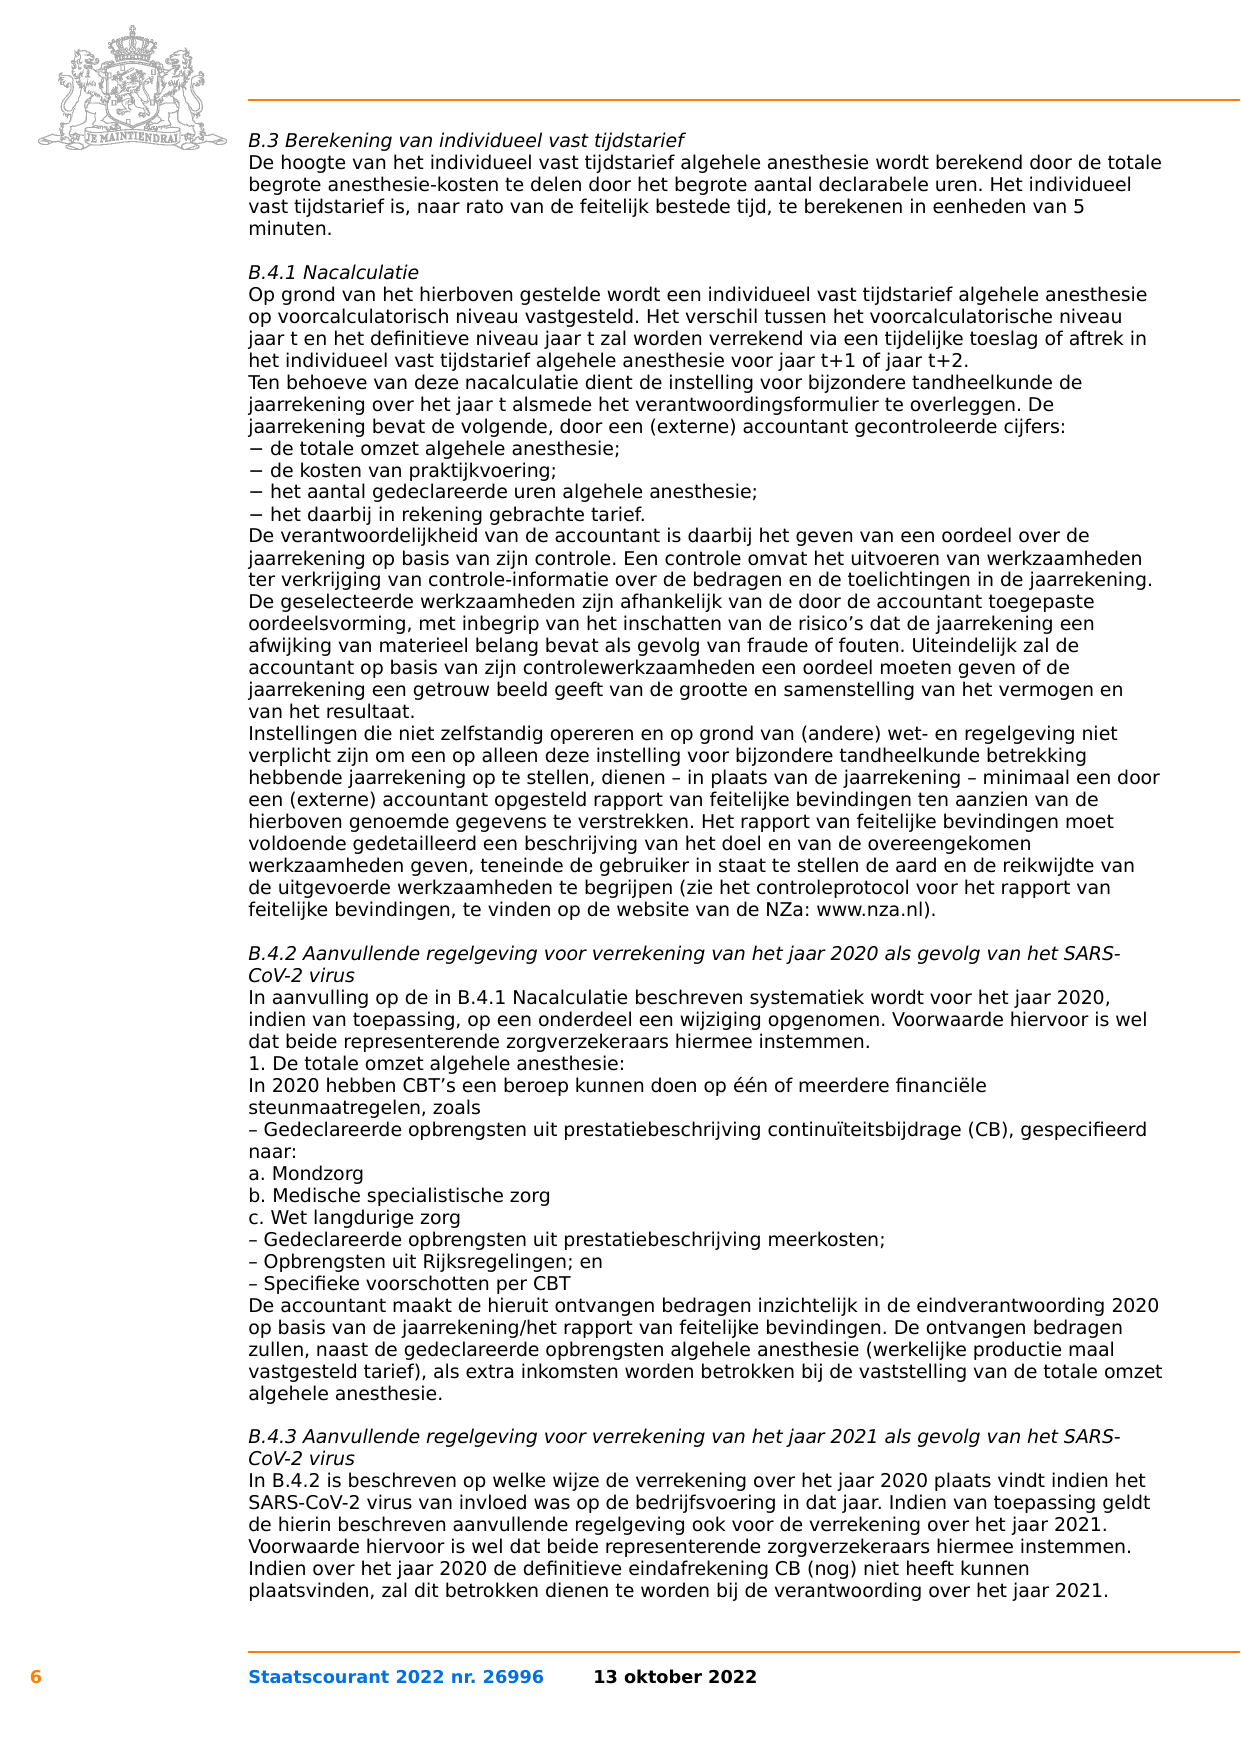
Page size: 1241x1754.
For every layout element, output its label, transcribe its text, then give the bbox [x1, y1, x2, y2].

text In 2020 hebben CBT’s een beroep kunnen doen op één of meerdere financiële steunmaatregelen, zoals [248, 1075, 1163, 1119]
text − de kosten van praktijkvoering; [248, 459, 1163, 481]
text − het aantal gedeclareerde uren algehele anesthesie; [248, 481, 1163, 503]
text In aanvulling op de in B.4.1 Nacalculatie beschreven systematiek wordt voor het jaar 2020, indien van toepassing, op een onderdeel een wijziging opgenomen. Voorwaarde hiervoor is wel dat beide representerende zorgverzekeraars hiermee instemmen. [248, 987, 1163, 1053]
text b. Medische specialistische zorg [248, 1185, 1163, 1207]
text a. Mondzorg [248, 1163, 1163, 1185]
text Op grond van het hierboven gestelde wordt een individueel vast tijdstarief algehele anesthesie op voorcalculatorisch niveau vastgesteld. Het verschil tussen het voorcalculatorische niveau jaar t en het definitieve niveau jaar t zal worden verrekend via een tijdelijke toeslag of aftrek in het individueel vast tijdstarief algehele anesthesie voor jaar t+1 of jaar t+2. [248, 284, 1163, 372]
text – Opbrengsten uit Rijksregelingen; en [248, 1251, 1163, 1273]
text In B.4.2 is beschreven op welke wijze de verrekening over het jaar 2020 plaats vindt indien het SARS-CoV-2 virus van invloed was op de bedrijfsvoering in dat jaar. Indien van toepassing geldt de hierin beschreven aanvullende regelgeving ook voor de verrekening over het jaar 2021. Voorwaarde hiervoor is wel dat beide representerende zorgverzekeraars hiermee instemmen. Indien over het jaar 2020 de definitieve eindafrekening CB (nog) niet heeft kunnen plaatsvinden, zal dit betrokken dienen te worden bij de verantwoording over het jaar 2021. [248, 1470, 1163, 1602]
text 1. De totale omzet algehele anesthesie: [248, 1053, 1163, 1075]
text Instellingen die niet zelfstandig opereren en op grond van (andere) wet- en regelgeving niet verplicht zijn om een op alleen deze instelling voor bijzondere tandheelkunde betrekking hebbende jaarrekening op te stellen, dienen – in plaats van de jaarrekening – minimaal een door een (externe) accountant opgesteld rapport van feitelijke bevindingen ten aanzien van de hierboven genoemde gegevens te verstrekken. Het rapport van feitelijke bevindingen moet voldoende gedetailleerd een beschrijving van het doel en van de overeengekomen werkzaamheden geven, teneinde de gebruiker in staat te stellen de aard en de reikwijdte van de uitgevoerde werkzaamheden te begrijpen (zie het controleprotocol voor het rapport van feitelijke bevindingen, te vinden op de website van de NZa: www.nza.nl). [248, 723, 1163, 921]
text – Gedeclareerde opbrengsten uit prestatiebeschrijving meerkosten; [248, 1229, 1163, 1251]
text c. Wet langdurige zorg [248, 1207, 1163, 1229]
text – Gedeclareerde opbrengsten uit prestatiebeschrijving continuïteitsbijdrage (CB), gespecifieerd naar: [248, 1119, 1163, 1163]
text De accountant maakt de hieruit ontvangen bedragen inzichtelijk in de eindverantwoording 2020 op basis van de jaarrekening/het rapport van feitelijke bevindingen. De ontvangen bedragen zullen, naast de gedeclareerde opbrengsten algehele anesthesie (werkelijke productie maal vastgesteld tarief), als extra inkomsten worden betrokken bij de vaststelling van de totale omzet algehele anesthesie. [248, 1294, 1163, 1404]
text − de totale omzet algehele anesthesie; [248, 437, 1163, 459]
text De hoogte van het individueel vast tijdstarief algehele anesthesie wordt berekend door de totale begrote anesthesie-kosten te delen door het begrote aantal declarabele uren. Het individueel vast tijdstarief is, naar rato van de feitelijk bestede tijd, te berekenen in eenheden van 5 minuten. [248, 152, 1163, 240]
subtitle B.4.2 Aanvullende regelgeving voor verrekening van het jaar 2020 als gevolg van het SARS-CoV-2 virus [248, 943, 1163, 987]
subtitle B.3 Berekening van individueel vast tijdstarief [248, 130, 1163, 152]
text − het daarbij in rekening gebrachte tarief. [248, 503, 1163, 525]
text – Specifieke voorschotten per CBT [248, 1273, 1163, 1294]
subtitle B.4.1 Nacalculatie [248, 262, 1163, 284]
subtitle B.4.3 Aanvullende regelgeving voor verrekening van het jaar 2021 als gevolg van het SARS-CoV-2 virus [248, 1426, 1163, 1470]
text De verantwoordelijkheid van de accountant is daarbij het geven van een oordeel over de jaarrekening op basis van zijn controle. Een controle omvat het uitvoeren van werkzaamheden ter verkrijging van controle-informatie over de bedragen en de toelichtingen in de jaarrekening. De geselecteerde werkzaamheden zijn afhankelijk van de door de accountant toegepaste oordeelsvorming, met inbegrip van het inschatten van de risico’s dat de jaarrekening een afwijking van materieel belang bevat als gevolg van fraude of fouten. Uiteindelijk zal de accountant op basis van zijn controlewerkzaamheden een oordeel moeten geven of de jaarrekening een getrouw beeld geeft van de grootte en samenstelling van het vermogen en van het resultaat. [248, 525, 1163, 723]
text Ten behoeve van deze nacalculatie dient de instelling voor bijzondere tandheelkunde de jaarrekening over het jaar t alsmede het verantwoordingsformulier te overleggen. De jaarrekening bevat de volgende, door een (externe) accountant gecontroleerde cijfers: [248, 372, 1163, 437]
picture [38, 25, 227, 150]
